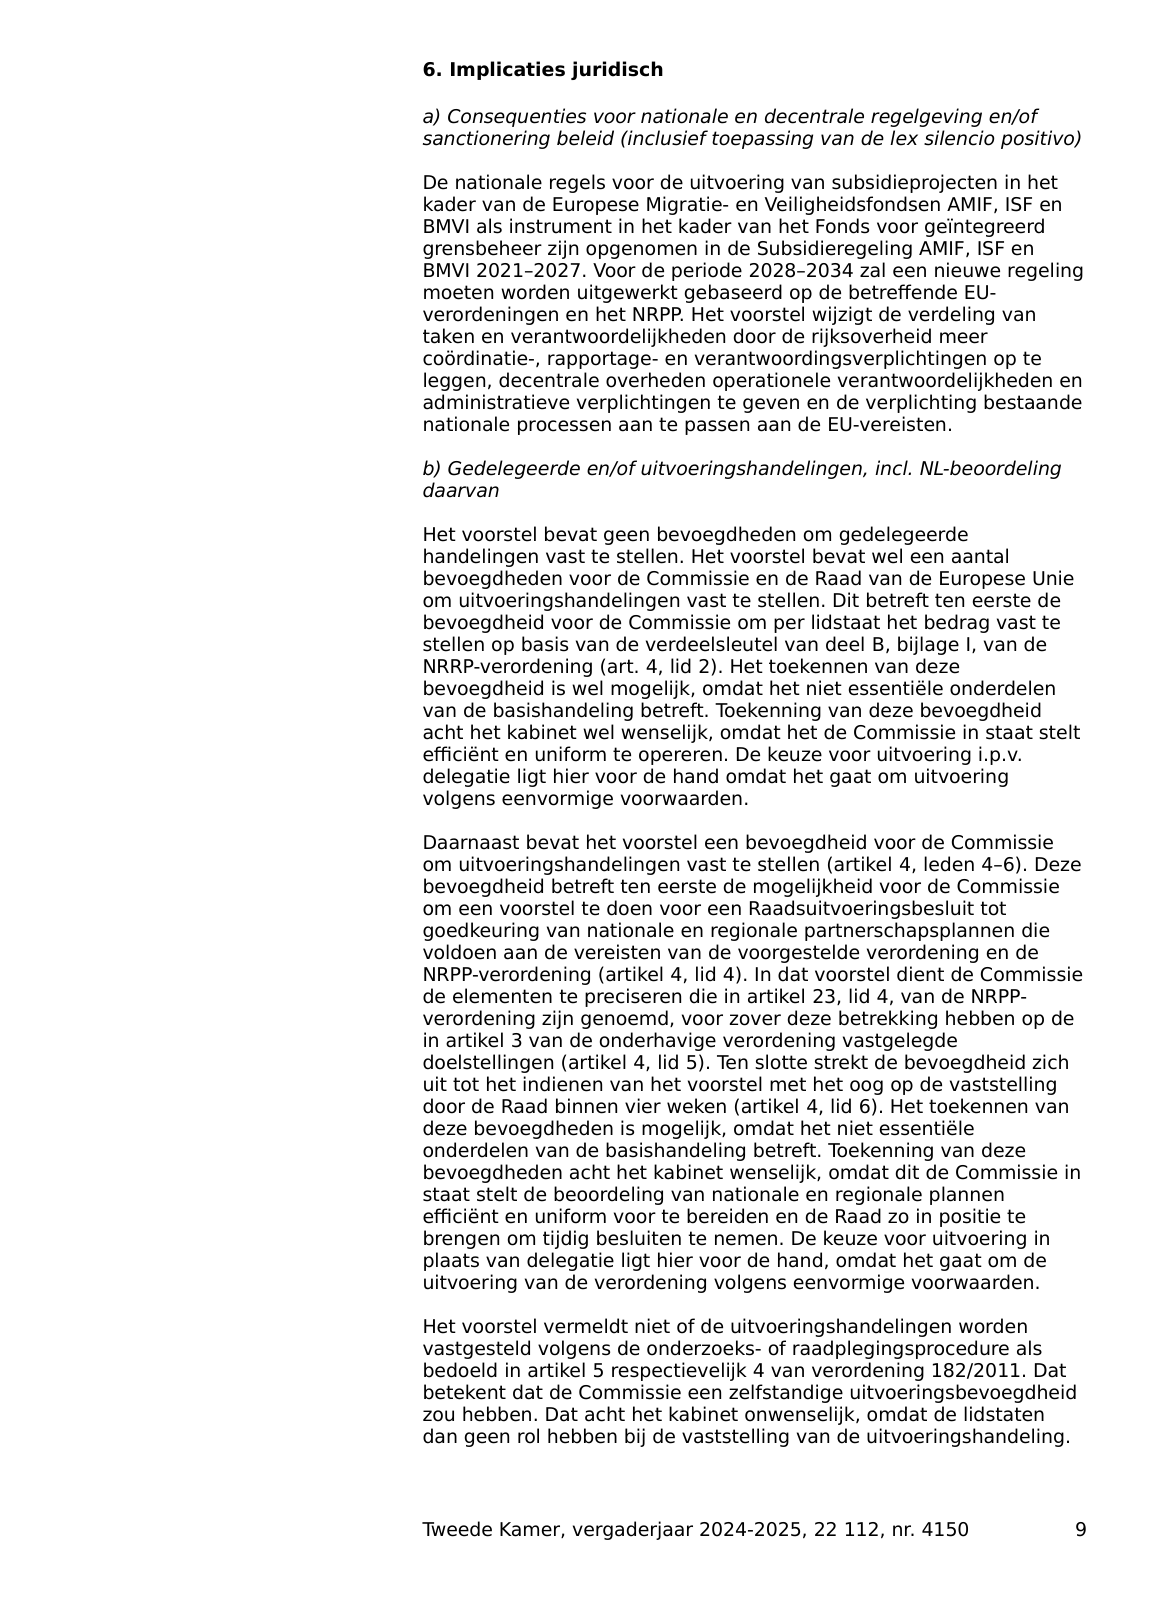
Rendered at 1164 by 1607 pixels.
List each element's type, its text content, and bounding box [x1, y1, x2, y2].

subtitle b) Gedelegeerde en/of uitvoeringshandelingen, incl. NL-beoordeling daarvan [422, 458, 1087, 502]
subtitle 6. Implicaties juridisch [422, 59, 1087, 81]
text Het voorstel bevat geen bevoegdheden om gedelegeerde handelingen vast te stellen. Het voorstel bevat wel een aantal bevoegdheden voor de Commissie en de Raad van de Europese Unie om uitvoeringshandelingen vast te stellen. Dit betreft ten eerste de bevoegdheid voor de Commissie om per lidstaat het bedrag vast te stellen op basis van de verdeelsleutel van deel B, bijlage I, van de NRRP-verordening (art. 4, lid 2). Het toekennen van deze bevoegdheid is wel mogelijk, omdat het niet essentiële onderdelen van de basishandeling betreft. Toekenning van deze bevoegdheid acht het kabinet wel wenselijk, omdat het de Commissie in staat stelt efficiënt en uniform te opereren. De keuze voor uitvoering i.p.v. delegatie ligt hier voor de hand omdat het gaat om uitvoering volgens eenvormige voorwaarden. [422, 524, 1087, 810]
text De nationale regels voor de uitvoering van subsidieprojecten in het kader van de Europese Migratie- en Veiligheidsfondsen AMIF, ISF en BMVI als instrument in het kader van het Fonds voor geïntegreerd grensbeheer zijn opgenomen in de Subsidieregeling AMIF, ISF en BMVI 2021–2027. Voor de periode 2028–2034 zal een nieuwe regeling moeten worden uitgewerkt gebaseerd op de betreffende EU-verordeningen en het NRPP. Het voorstel wijzigt de verdeling van taken en verantwoordelijkheden door de rijksoverheid meer coördinatie-, rapportage- en verantwoordingsverplichtingen op te leggen, decentrale overheden operationele verantwoordelijkheden en administratieve verplichtingen te geven en de verplichting bestaande nationale processen aan te passen aan de EU-vereisten. [422, 172, 1087, 436]
subtitle a) Consequenties voor nationale en decentrale regelgeving en/of sanctionering beleid (inclusief toepassing van de lex silencio positivo) [422, 106, 1087, 150]
text Het voorstel vermeldt niet of de uitvoeringshandelingen worden vastgesteld volgens de onderzoeks- of raadplegingsprocedure als bedoeld in artikel 5 respectievelijk 4 van verordening 182/2011. Dat betekent dat de Commissie een zelfstandige uitvoeringsbevoegdheid zou hebben. Dat acht het kabinet onwenselijk, omdat de lidstaten dan geen rol hebben bij de vaststelling van de uitvoeringshandeling. [422, 1316, 1087, 1448]
text Daarnaast bevat het voorstel een bevoegdheid voor de Commissie om uitvoeringshandelingen vast te stellen (artikel 4, leden 4–6). Deze bevoegdheid betreft ten eerste de mogelijkheid voor de Commissie om een voorstel te doen voor een Raadsuitvoeringsbesluit tot goedkeuring van nationale en regionale partnerschapsplannen die voldoen aan de vereisten van de voorgestelde verordening en de NRPP-verordening (artikel 4, lid 4). In dat voorstel dient de Commissie de elementen te preciseren die in artikel 23, lid 4, van de NRPP-verordening zijn genoemd, voor zover deze betrekking hebben op de in artikel 3 van de onderhavige verordening vastgelegde doelstellingen (artikel 4, lid 5). Ten slotte strekt de bevoegdheid zich uit tot het indienen van het voorstel met het oog op de vaststelling door de Raad binnen vier weken (artikel 4, lid 6). Het toekennen van deze bevoegdheden is mogelijk, omdat het niet essentiële onderdelen van de basishandeling betreft. Toekenning van deze bevoegdheden acht het kabinet wenselijk, omdat dit de Commissie in staat stelt de beoordeling van nationale en regionale plannen efficiënt en uniform voor te bereiden en de Raad zo in positie te brengen om tijdig besluiten te nemen. De keuze voor uitvoering in plaats van delegatie ligt hier voor de hand, omdat het gaat om de uitvoering van de verordening volgens eenvormige voorwaarden. [422, 832, 1087, 1294]
